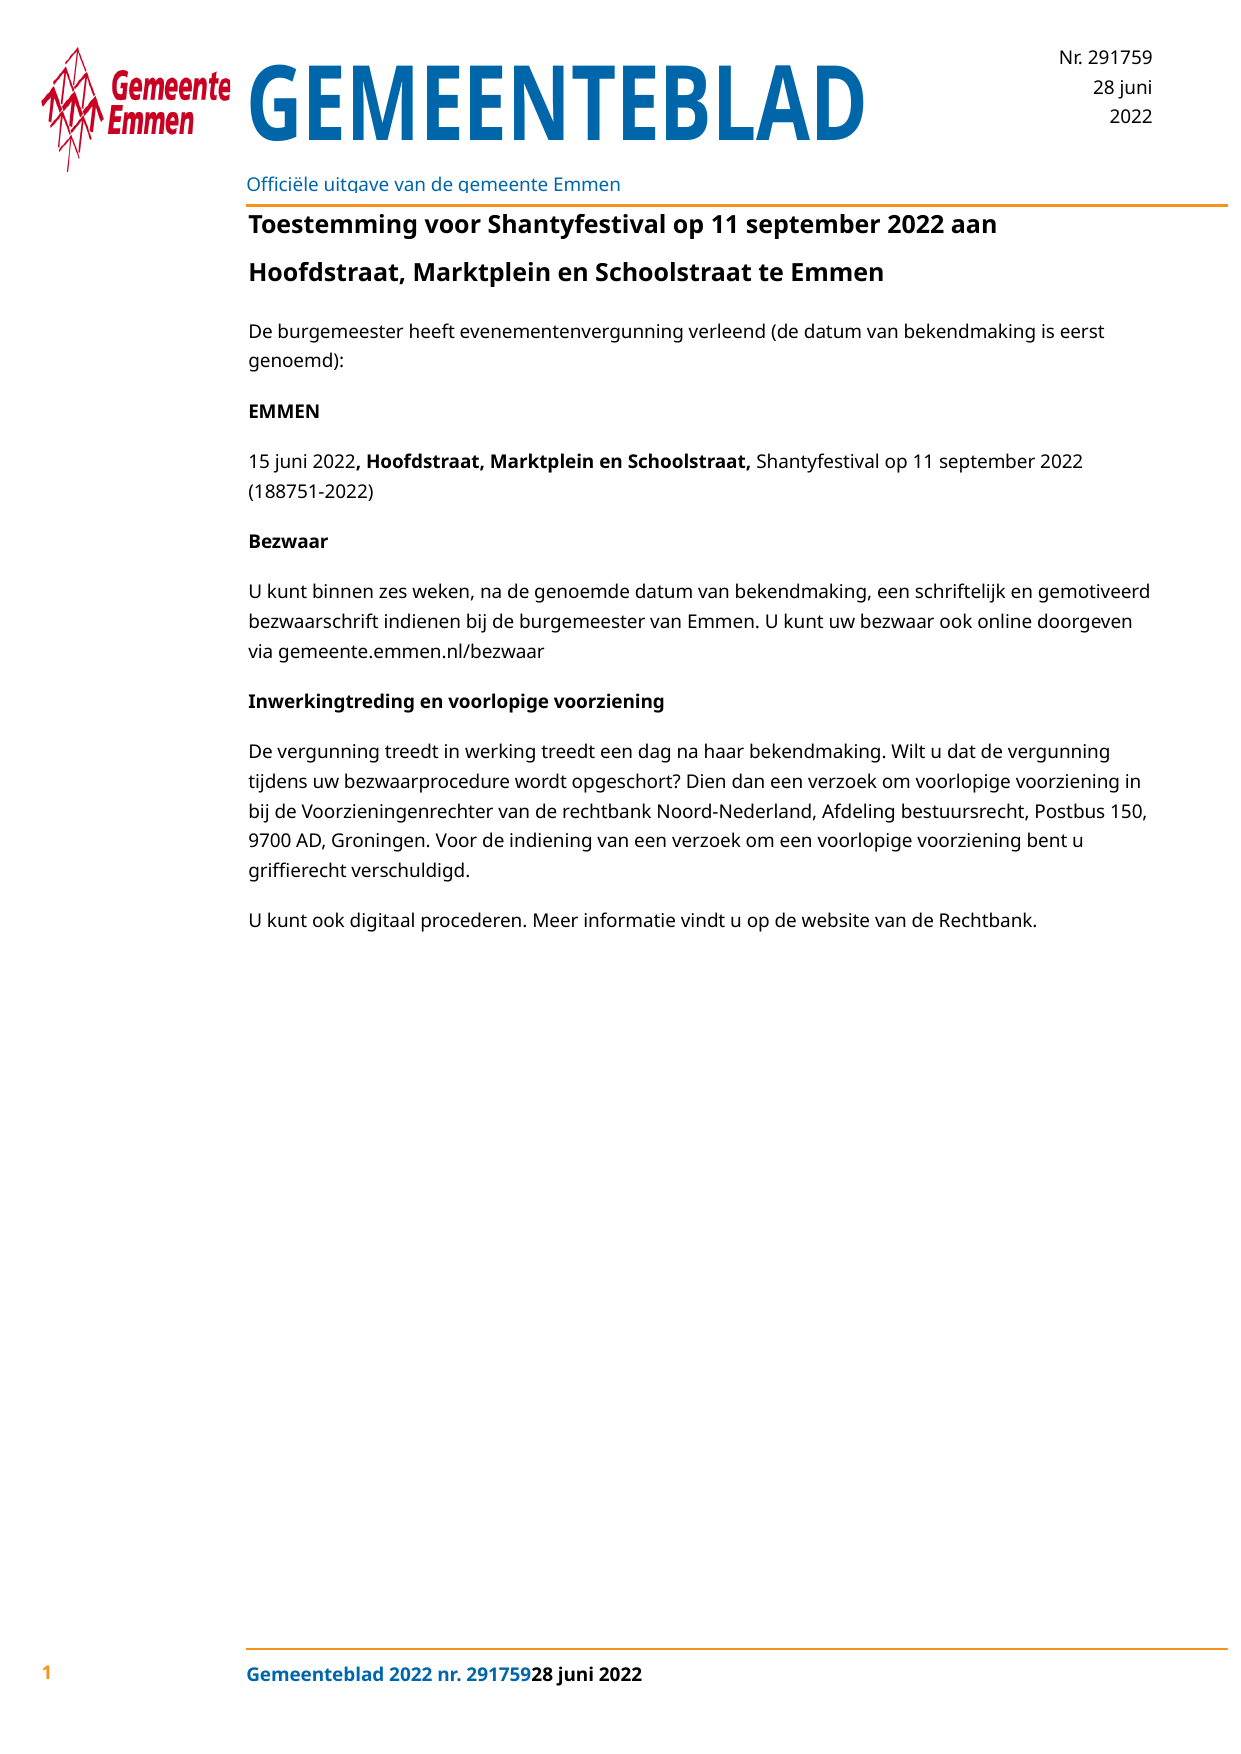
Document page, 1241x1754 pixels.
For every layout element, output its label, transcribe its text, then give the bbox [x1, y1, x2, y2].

text 15 juni 2022, Hoofdstraat, Marktplein en Schoolstraat, Shantyfestival op 11 september 2022 (188751-2022) [248, 448, 1152, 504]
text U kunt ook digitaal procederen. Meer informatie vindt u op de website van de Rechtbank. [248, 907, 1152, 933]
text Inwerkingtreding en voorlopige voorziening [248, 688, 1152, 714]
text De vergunning treedt in werking treedt een dag na haar bekendmaking. Wilt u dat de vergunning tijdens uw bezwaarprocedure wordt opgeschort? Dien dan een verzoek om voorlopige voorziening in bij de Voorzieningenrechter van de rechtbank Noord-Nederland, Afdeling bestuursrecht, Postbus 150, 9700 AD, Groningen. Voor de indiening van een verzoek om een voorlopige voorziening bent u griffierecht verschuldigd. [248, 739, 1152, 883]
text De burgemeester heeft evenementenvergunning verleend (de datum van bekendmaking is eerst genoemd): [248, 318, 1152, 373]
text Toestemming voor Shantyfestival op 11 september 2022 aan Hoofdstraat, Marktplein en Schoolstraat te Emmen [248, 207, 1152, 288]
text U kunt binnen zes weken, na de genoemde datum van bekendmaking, een schriftelijk en gemotiveerd bezwaarschrift indienen bij de burgemeester van Emmen. U kunt uw bezwaar ook online doorgeven via gemeente.emmen.nl/bezwaar [248, 579, 1152, 664]
picture [41, 47, 231, 172]
text Bezwaar [248, 528, 1152, 554]
text EMMEN [248, 398, 1152, 424]
